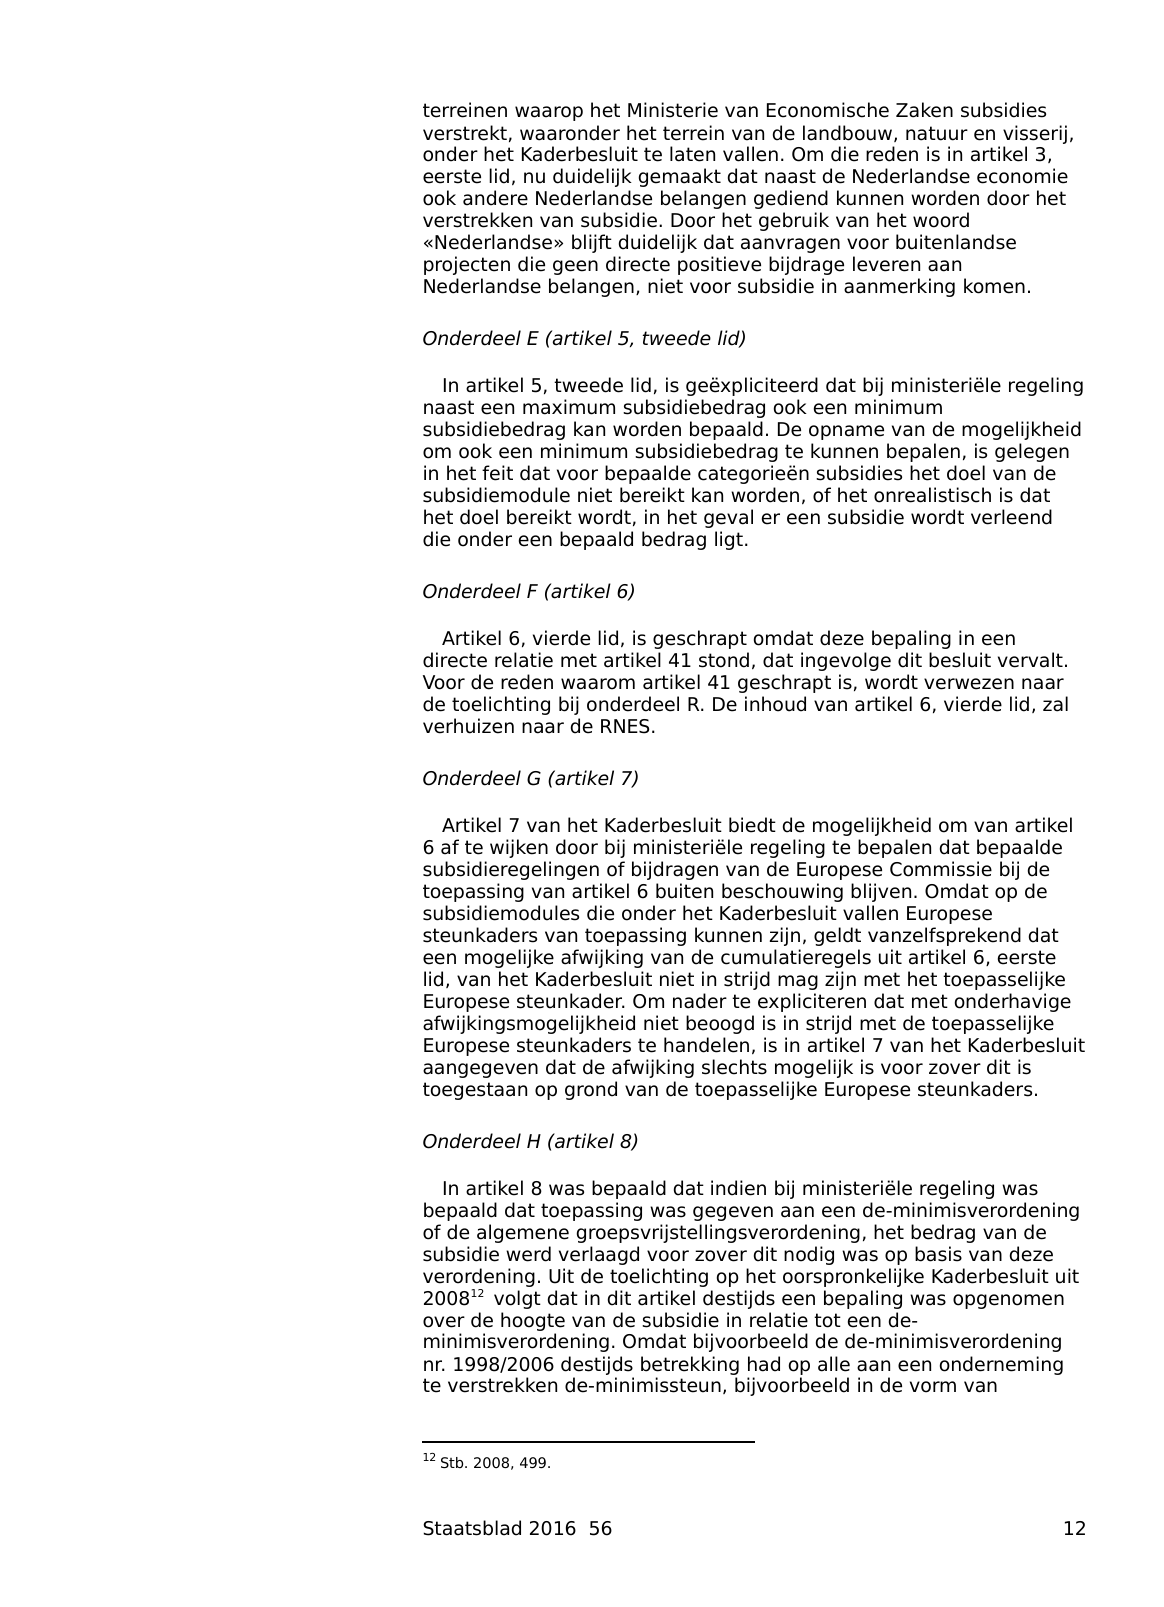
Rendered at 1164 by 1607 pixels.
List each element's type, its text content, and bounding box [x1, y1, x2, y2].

subtitle Onderdeel H (artikel 8) [422, 1131, 1087, 1153]
subtitle Onderdeel G (artikel 7) [422, 768, 1087, 790]
text Artikel 7 van het Kaderbesluit biedt de mogelijkheid om van artikel 6 af te wijken door bij ministeriële regeling te bepalen dat bepaalde subsidieregelingen of bijdragen van de Europese Commissie bij de toepassing van artikel 6 buiten beschouwing blijven. Omdat op de subsidiemodules die onder het Kaderbesluit vallen Europese steunkaders van toepassing kunnen zijn, geldt vanzelfsprekend dat een mogelijke afwijking van de cumulatieregels uit artikel 6, eerste lid, van het Kaderbesluit niet in strijd mag zijn met het toepasselijke Europese steunkader. Om nader te expliciteren dat met onderhavige afwijkingsmogelijkheid niet beoogd is in strijd met de toepasselijke Europese steunkaders te handelen, is in artikel 7 van het Kaderbesluit aangegeven dat de afwijking slechts mogelijk is voor zover dit is toegestaan op grond van de toepasselijke Europese steunkaders. [422, 815, 1087, 1101]
text In artikel 5, tweede lid, is geëxpliciteerd dat bij ministeriële regeling naast een maximum subsidiebedrag ook een minimum subsidiebedrag kan worden bepaald. De opname van de mogelijkheid om ook een minimum subsidiebedrag te kunnen bepalen, is gelegen in het feit dat voor bepaalde categorieën subsidies het doel van de subsidiemodule niet bereikt kan worden, of het onrealistisch is dat het doel bereikt wordt, in het geval er een subsidie wordt verleend die onder een bepaald bedrag ligt. [422, 375, 1087, 551]
text terreinen waarop het Ministerie van Economische Zaken subsidies verstrekt, waaronder het terrein van de landbouw, natuur en visserij, onder het Kaderbesluit te laten vallen. Om die reden is in artikel 3, eerste lid, nu duidelijk gemaakt dat naast de Nederlandse economie ook andere Nederlandse belangen gediend kunnen worden door het verstrekken van subsidie. Door het gebruik van het woord «Nederlandse» blijft duidelijk dat aanvragen voor buitenlandse projecten die geen directe positieve bijdrage leveren aan Nederlandse belangen, niet voor subsidie in aanmerking komen. [422, 100, 1087, 298]
subtitle Onderdeel F (artikel 6) [422, 581, 1087, 603]
text In artikel 8 was bepaald dat indien bij ministeriële regeling was bepaald dat toepassing was gegeven aan een de-minimisverordening of de algemene groepsvrijstellingsverordening, het bedrag van de subsidie werd verlaagd voor zover dit nodig was op basis van deze verordening. Uit de toelichting op het oorspronkelijke Kaderbesluit uit 2008 volgt dat in dit artikel destijds een bepaling was opgenomen over de hoogte van de subsidie in relatie tot een de-minimisverordening. Omdat bijvoorbeeld de de-minimisverordening nr. 1998/2006 destijds betrekking had op alle aan een onderneming te verstrekken de-minimissteun, bijvoorbeeld in de vorm van [422, 1178, 1087, 1397]
text Stb. 2008, 499. [422, 1451, 1087, 1473]
text Artikel 6, vierde lid, is geschrapt omdat deze bepaling in een directe relatie met artikel 41 stond, dat ingevolge dit besluit vervalt. Voor de reden waarom artikel 41 geschrapt is, wordt verwezen naar de toelichting bij onderdeel R. De inhoud van artikel 6, vierde lid, zal verhuizen naar de RNES. [422, 628, 1087, 738]
subtitle Onderdeel E (artikel 5, tweede lid) [422, 328, 1087, 350]
